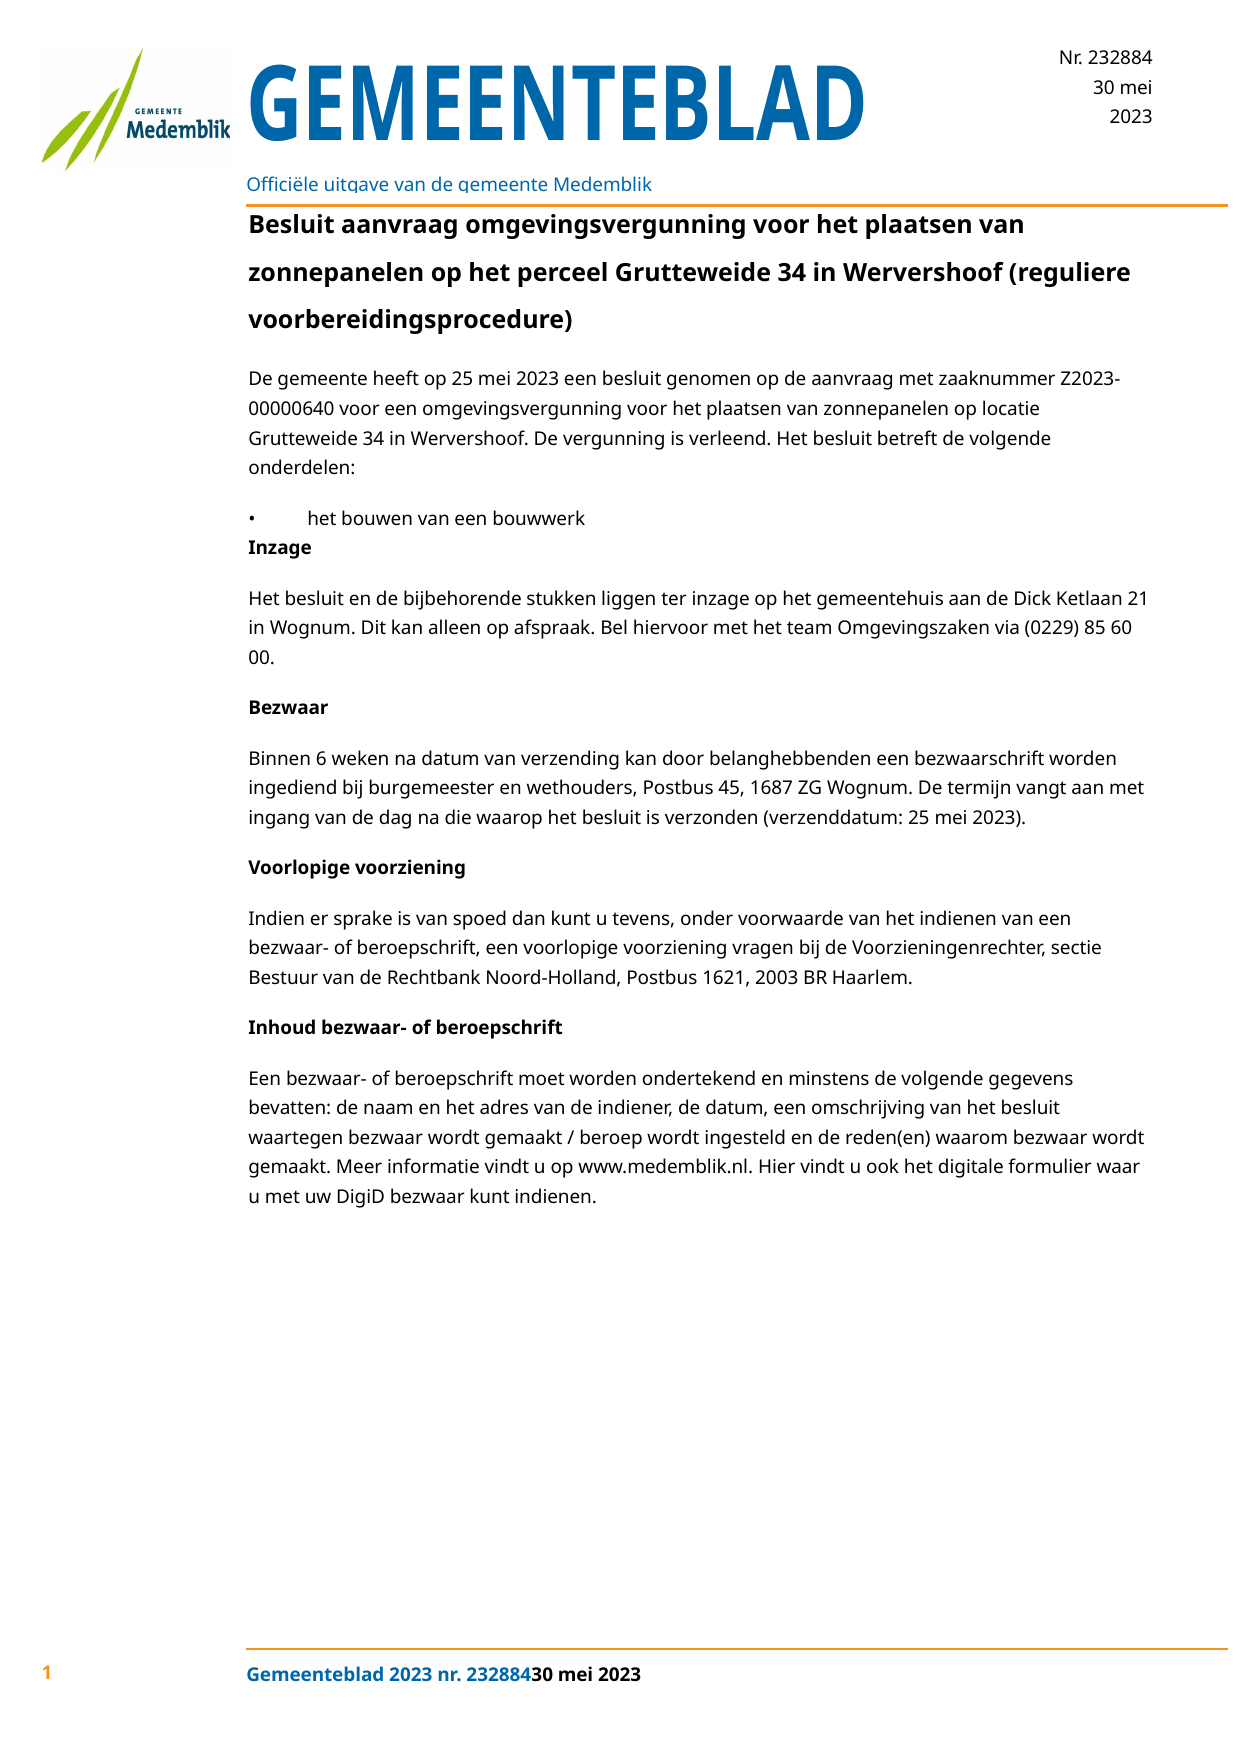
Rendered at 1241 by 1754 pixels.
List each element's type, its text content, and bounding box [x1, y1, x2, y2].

text De gemeente heeft op 25 mei 2023 een besluit genomen op de aanvraag met zaaknummer Z2023-00000640 voor een omgevingsvergunning voor het plaatsen van zonnepanelen op locatie Grutteweide 34 in Wervershoof. De vergunning is verleend. Het besluit betreft de volgende onderdelen: [248, 366, 1152, 480]
text Een bezwaar- of beroepschrift moet worden ondertekend en minstens de volgende gegevens bevatten: de naam en het adres van de indiener, de datum, een omschrijving van het besluit waartegen bezwaar wordt gemaakt / beroep wordt ingesteld en de reden(en) waarom bezwaar wordt gemaakt. Meer informatie vindt u op www.medemblik.nl. Hier vindt u ook het digitale formulier waar u met uw DigiD bezwaar kunt indienen. [248, 1065, 1152, 1209]
list het bouwen van een bouwwerk [248, 505, 1152, 530]
text Het besluit en de bijbehorende stukken liggen ter inzage op het gemeentehuis aan de Dick Ketlaan 21 in Wognum. Dit kan alleen op afspraak. Bel hiervoor met het team Omgevingszaken via (0229) 85 60 00. [248, 585, 1152, 669]
text Binnen 6 weken na datum van verzending kan door belanghebbenden een bezwaarschrift worden ingediend bij burgemeester en wethouders, Postbus 45, 1687 ZG Wognum. De termijn vangt aan met ingang van de dag na die waarop het besluit is verzonden (verzenddatum: 25 mei 2023). [248, 745, 1152, 829]
text Voorlopige voorziening [248, 854, 1152, 880]
picture [41, 47, 231, 172]
text Inhoud bezwaar- of beroepschrift [248, 1014, 1152, 1040]
text Indien er sprake is van spoed dan kunt u tevens, onder voorwaarde van het indienen van een bezwaar- of beroepschrift, een voorlopige voorziening vragen bij de Voorzieningenrechter, sectie Bestuur van de Rechtbank Noord-Holland, Postbus 1621, 2003 BR Haarlem. [248, 905, 1152, 989]
text Bezwaar [248, 694, 1152, 720]
text Besluit aanvraag omgevingsvergunning voor het plaatsen van zonnepanelen op het perceel Grutteweide 34 in Wervershoof (reguliere voorbereidingsprocedure) [248, 207, 1152, 336]
text Inzage [248, 534, 1152, 560]
